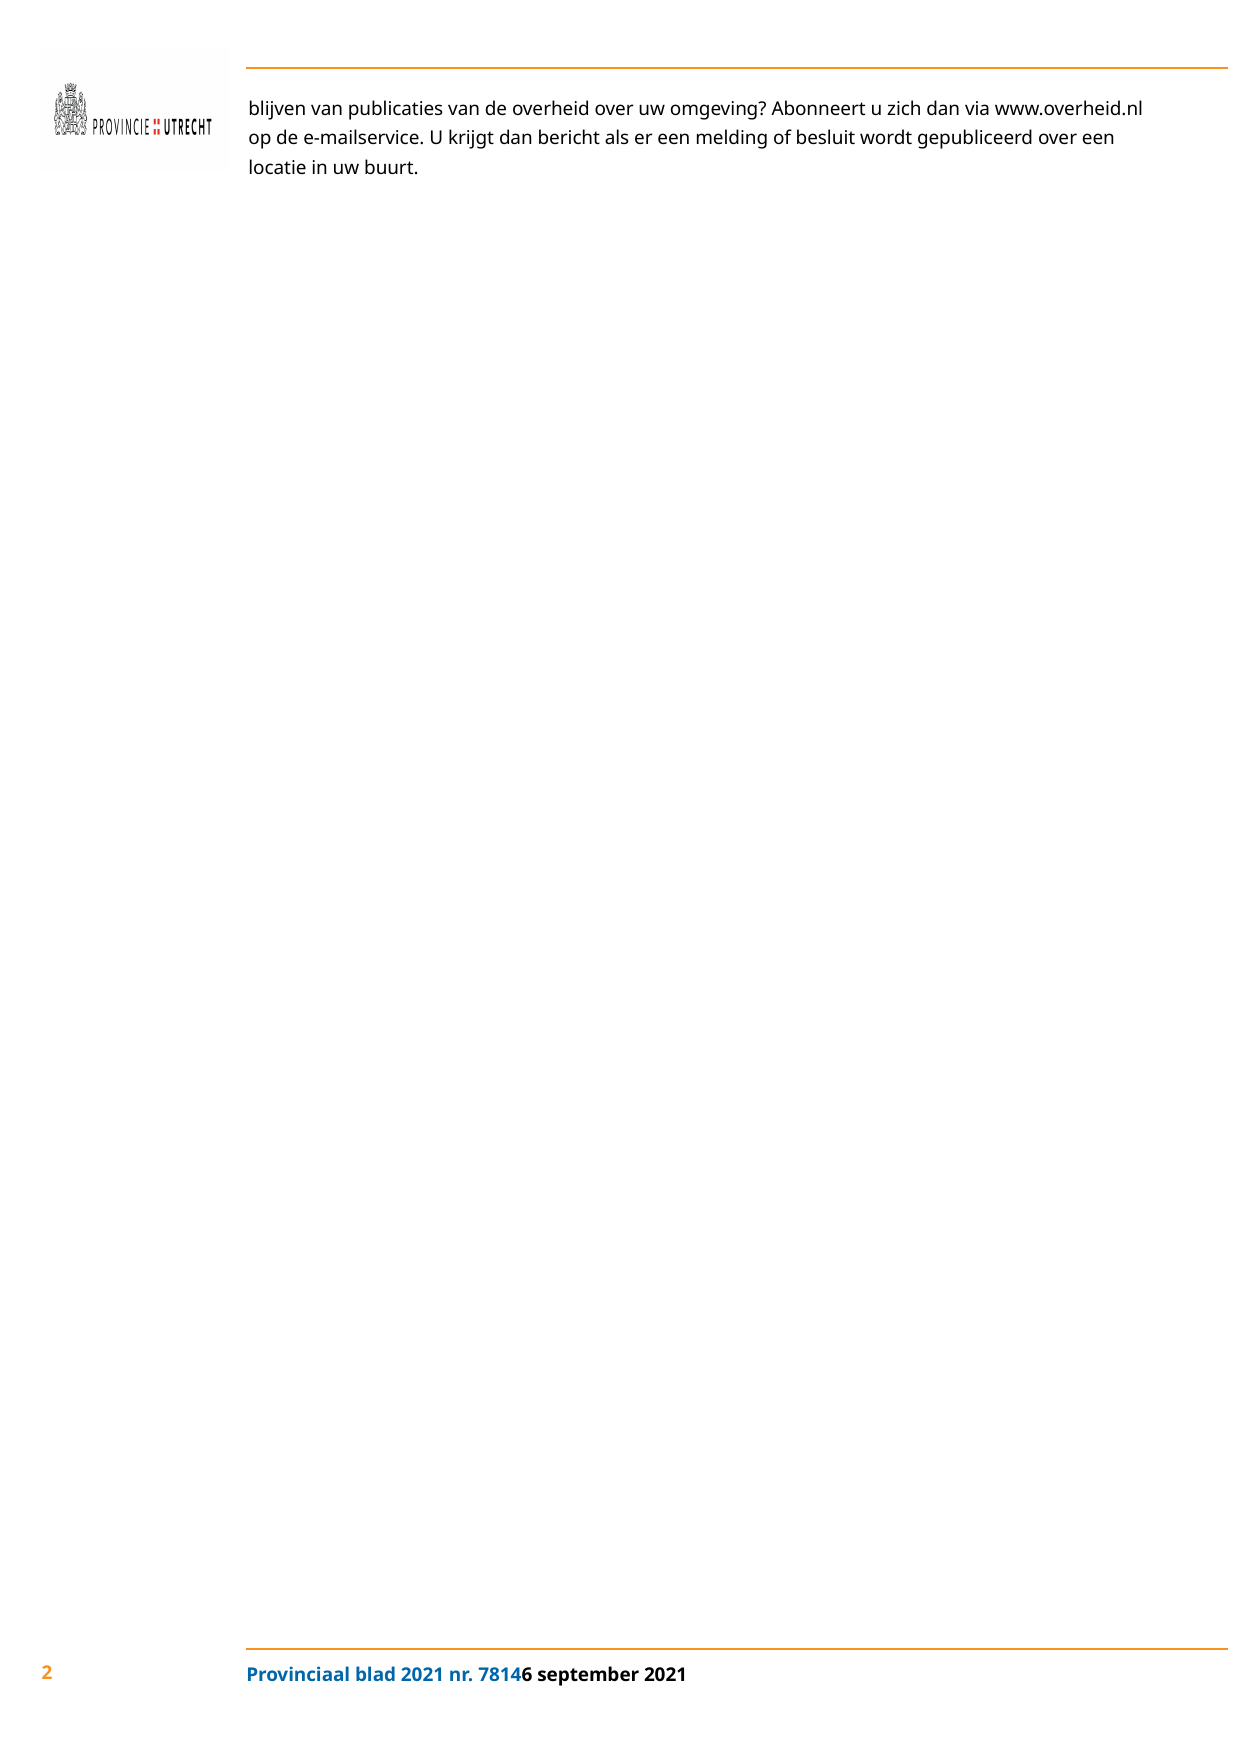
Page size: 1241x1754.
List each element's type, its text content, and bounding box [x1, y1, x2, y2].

text blijven van publicaties van de overheid over uw omgeving? Abonneert u zich dan via www.overheid.nl op de e-mailservice. U krijgt dan bericht als er een melding of besluit wordt gepubliceerd over een locatie in uw buurt. [248, 95, 1152, 180]
picture [41, 47, 231, 172]
